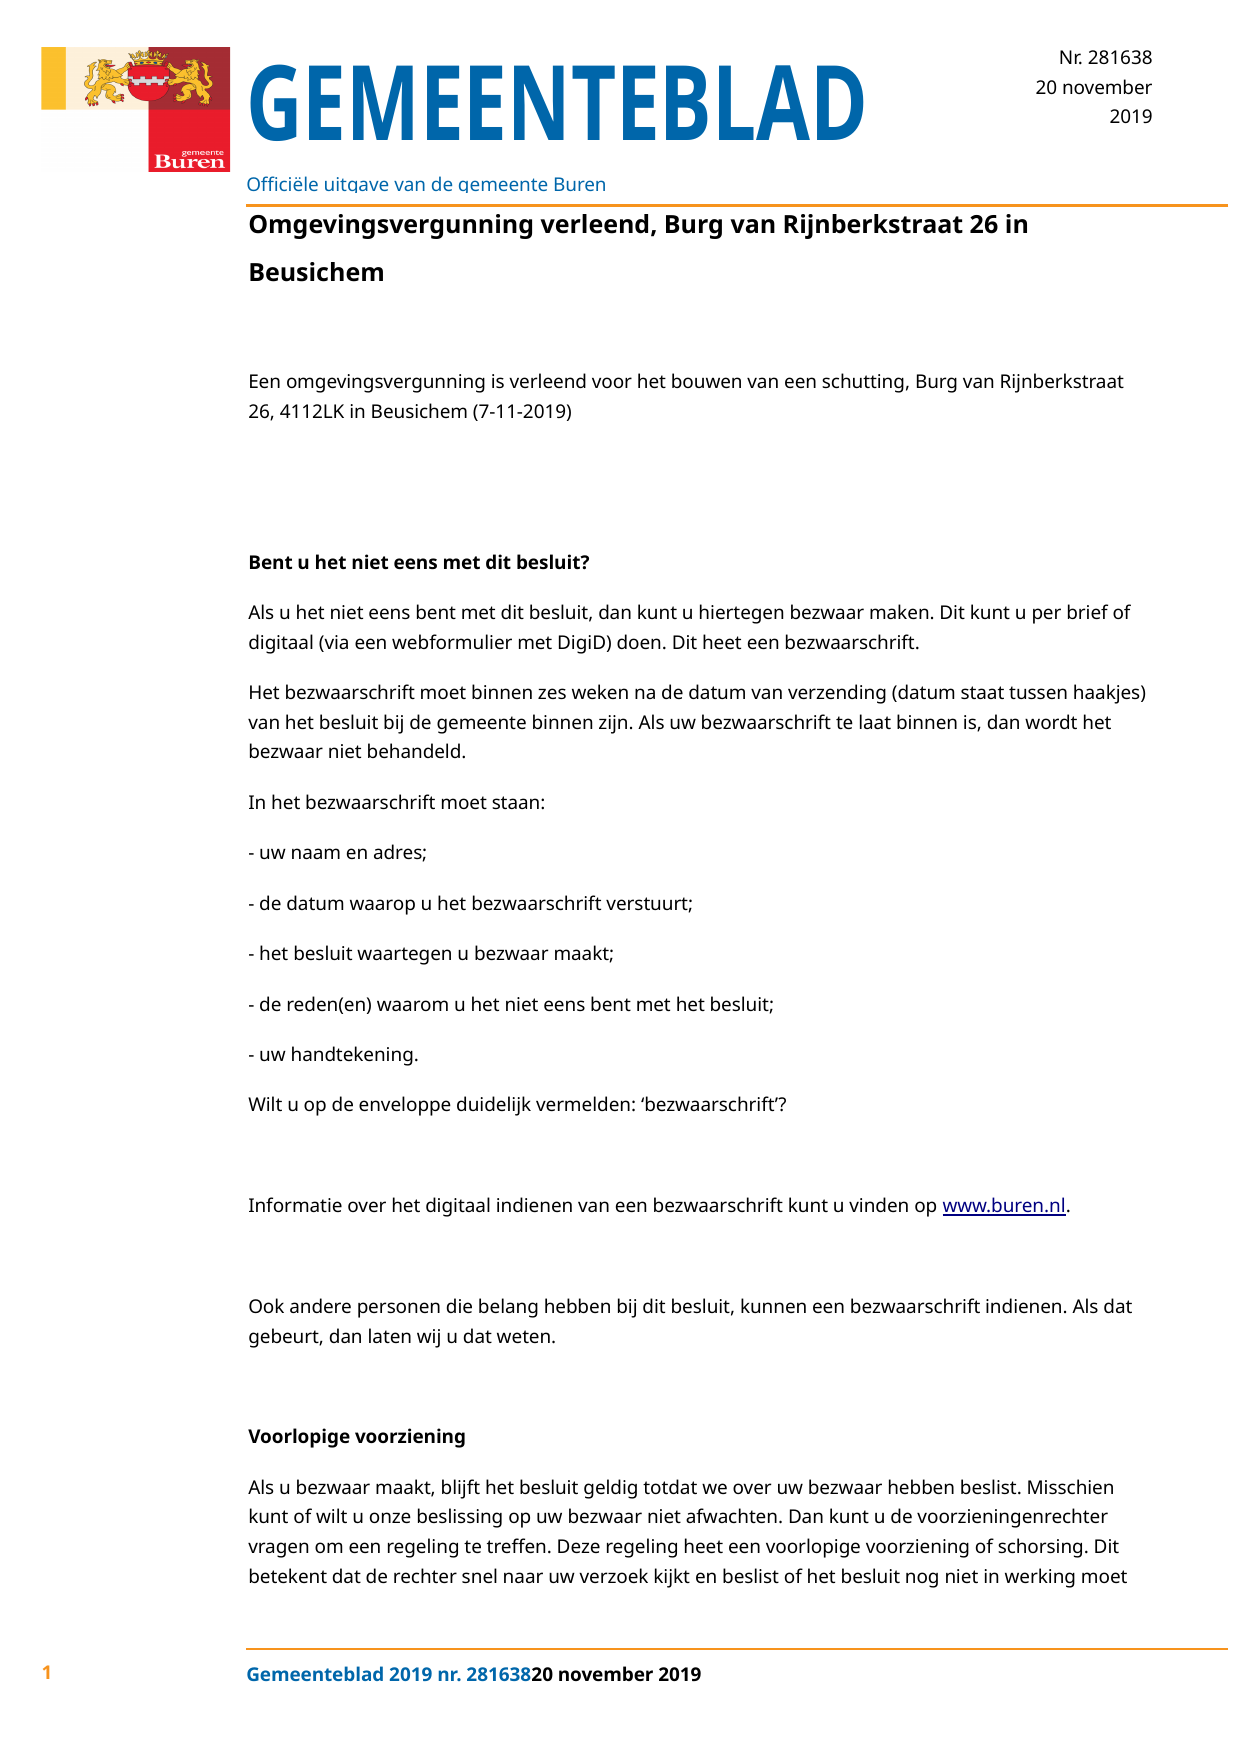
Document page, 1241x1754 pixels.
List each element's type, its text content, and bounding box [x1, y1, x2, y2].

picture [41, 47, 231, 172]
text Ook andere personen die belang hebben bij dit besluit, kunnen een bezwaarschrift indienen. Als dat gebeurt, dan laten wij u dat weten. [248, 1293, 1152, 1349]
text Voorlopige voorziening [248, 1424, 1152, 1449]
text - uw handtekening. [248, 1041, 1152, 1067]
text Als u bezwaar maakt, blijft het besluit geldig totdat we over uw bezwaar hebben beslist. Misschien kunt of wilt u onze beslissing op uw bezwaar niet afwachten. Dan kunt u de voorzieningenrechter vragen om een regeling te treffen. Deze regeling heet een voorlopige voorziening of schorsing. Dit betekent dat de rechter snel naar uw verzoek kijkt en beslist of het besluit nog niet in werking moet [248, 1474, 1152, 1589]
text Als u het niet eens bent met dit besluit, dan kunt u hiertegen bezwaar maken. Dit kunt u per brief of digitaal (via een webformulier met DigiD) doen. Dit heet een bezwaarschrift. [248, 599, 1152, 655]
text - uw naam en adres; [248, 839, 1152, 865]
text - de datum waarop u het bezwaarschrift verstuurt; [248, 890, 1152, 916]
text Omgevingsvergunning verleend, Burg van Rijnberkstraat 26 in Beusichem [248, 207, 1152, 288]
text Bent u het niet eens met dit besluit? [248, 549, 1152, 575]
text - de reden(en) waarom u het niet eens bent met het besluit; [248, 991, 1152, 1017]
text Een omgevingsvergunning is verleend voor het bouwen van een schutting, Burg van Rijnberkstraat 26, 4112LK in Beusichem (7-11-2019) [248, 368, 1152, 424]
text - het besluit waartegen u bezwaar maakt; [248, 940, 1152, 966]
text Wilt u op de enveloppe duidelijk vermelden: ‘bezwaarschrift’? [248, 1092, 1152, 1117]
text In het bezwaarschrift moet staan: [248, 789, 1152, 815]
text Het bezwaarschrift moet binnen zes weken na de datum van verzending (datum staat tussen haakjes) van het besluit bij de gemeente binnen zijn. Als uw bezwaarschrift te laat binnen is, dan wordt het bezwaar niet behandeld. [248, 679, 1152, 764]
text Informatie over het digitaal indienen van een bezwaarschrift kunt u vinden op www.buren.nl. [248, 1192, 1152, 1218]
